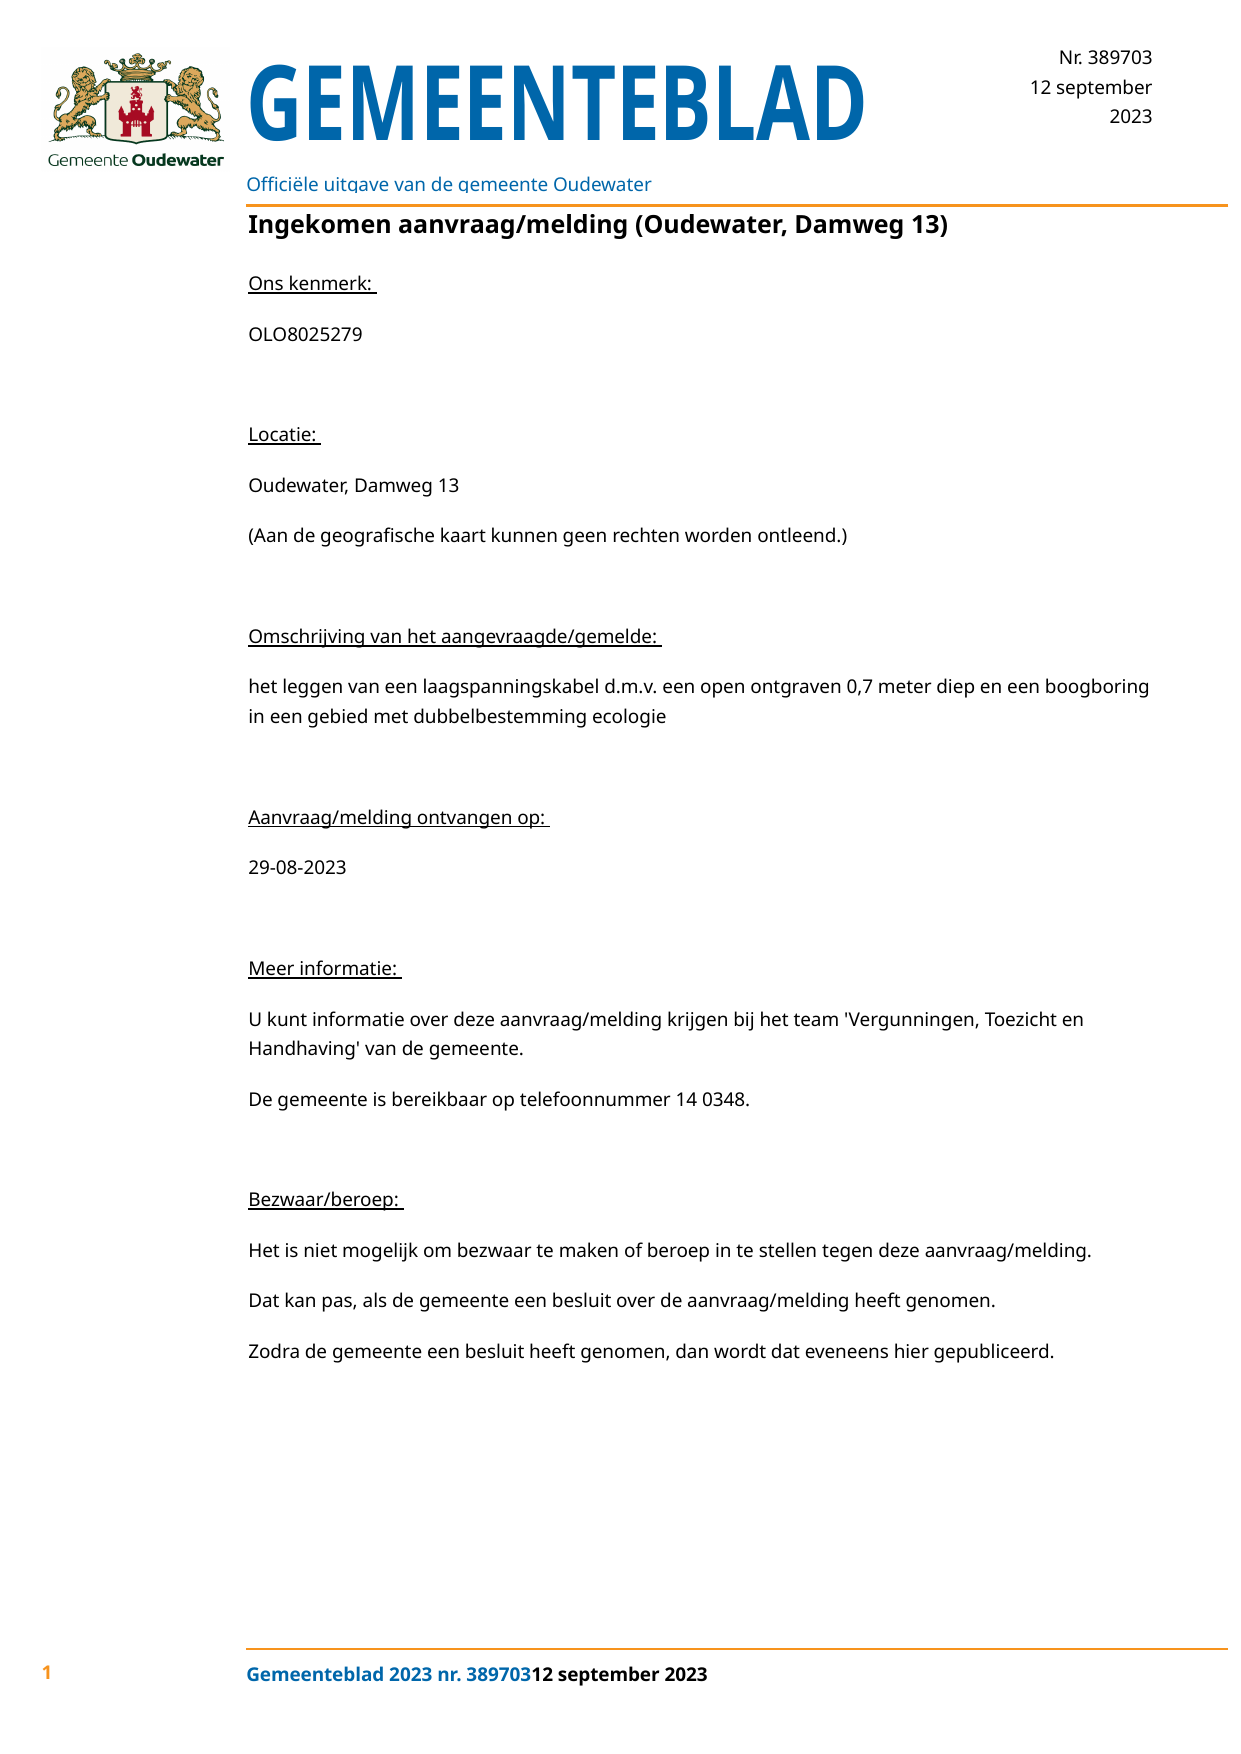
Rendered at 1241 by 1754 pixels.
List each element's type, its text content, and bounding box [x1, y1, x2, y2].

text Zodra de gemeente een besluit heeft genomen, dan wordt dat eveneens hier gepubliceerd. [248, 1338, 1152, 1363]
text De gemeente is bereikbaar op telefoonnummer 14 0348. [248, 1086, 1152, 1111]
text Bezwaar/beroep: [248, 1187, 1152, 1212]
text Ons kenmerk: [248, 270, 1152, 296]
text Dat kan pas, als de gemeente een besluit over de aanvraag/melding heeft genomen. [248, 1287, 1152, 1313]
text Oudewater, Damweg 13 [248, 472, 1152, 498]
text Meer informatie: [248, 955, 1152, 981]
text OLO8025279 [248, 321, 1152, 346]
picture [41, 47, 231, 172]
text Locatie: [248, 422, 1152, 447]
text 29-08-2023 [248, 854, 1152, 880]
text Omschrijving van het aangevraagde/gemelde: [248, 623, 1152, 649]
text het leggen van een laagspanningskabel d.m.v. een open ontgraven 0,7 meter diep en een boogboring in een gebied met dubbelbestemming ecologie [248, 674, 1152, 729]
text Het is niet mogelijk om bezwaar te maken of beroep in te stellen tegen deze aanvraag/melding. [248, 1237, 1152, 1263]
text U kunt informatie over deze aanvraag/melding krijgen bij het team 'Vergunningen, Toezicht en Handhaving' van de gemeente. [248, 1006, 1152, 1061]
text Aanvraag/melding ontvangen op: [248, 804, 1152, 830]
text (Aan de geografische kaart kunnen geen rechten worden ontleend.) [248, 522, 1152, 548]
text Ingekomen aanvraag/melding (Oudewater, Damweg 13) [248, 207, 1152, 241]
